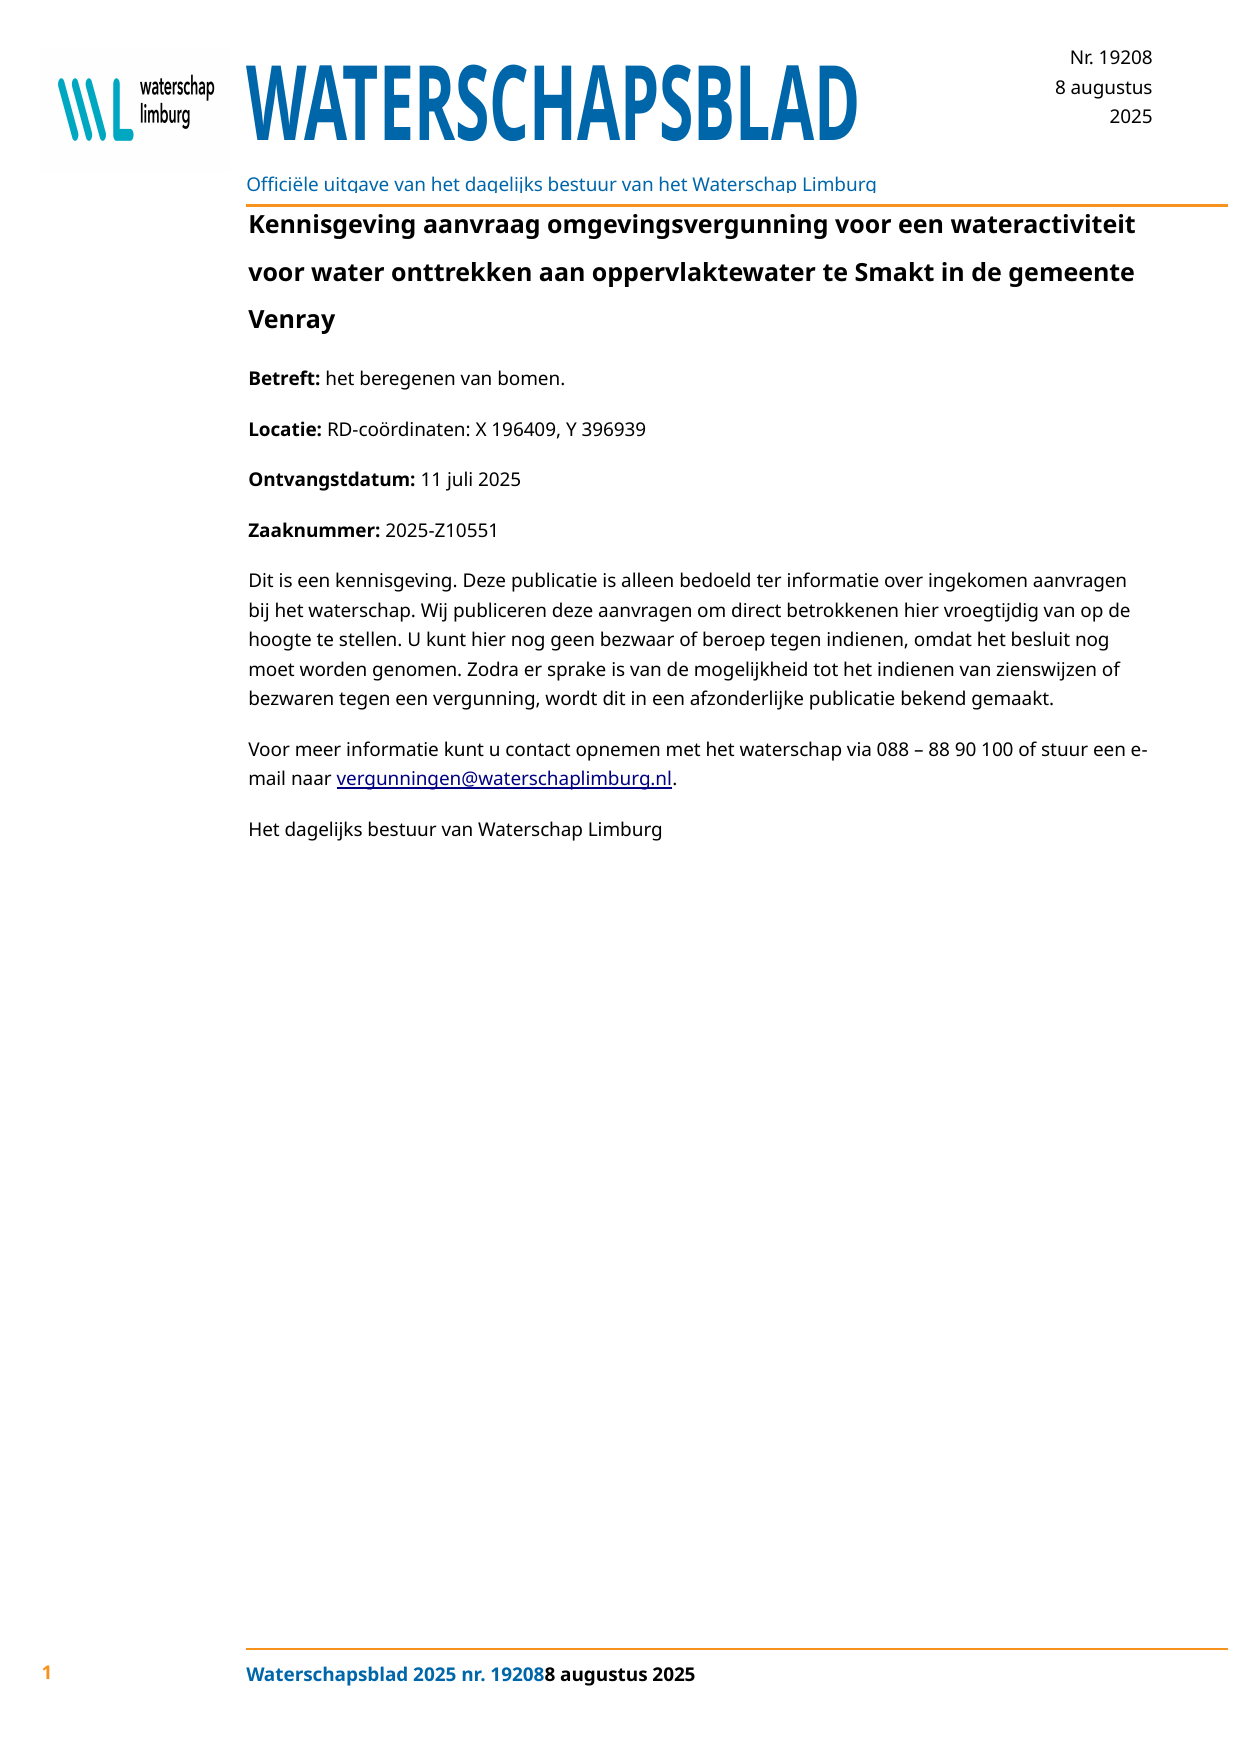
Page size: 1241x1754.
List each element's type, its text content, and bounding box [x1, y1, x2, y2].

text Dit is een kennisgeving. Deze publicatie is alleen bedoeld ter informatie over ingekomen aanvragen bij het waterschap. Wij publiceren deze aanvragen om direct betrokkenen hier vroegtijdig van op de hoogte te stellen. U kunt hier nog geen bezwaar of beroep tegen indienen, omdat het besluit nog moet worden genomen. Zodra er sprake is van de mogelijkheid tot het indienen van zienswijzen of bezwaren tegen een vergunning, wordt dit in een afzonderlijke publicatie bekend gemaakt. [248, 567, 1152, 711]
text Het dagelijks bestuur van Waterschap Limburg [248, 816, 1152, 842]
text Ontvangstdatum: 11 juli 2025 [248, 466, 1152, 492]
text Kennisgeving aanvraag omgevingsvergunning voor een wateractiviteit voor water onttrekken aan oppervlaktewater te Smakt in de gemeente Venray [248, 207, 1152, 336]
text Locatie: RD-coördinaten: X 196409, Y 396939 [248, 416, 1152, 442]
text Zaaknummer: 2025-Z10551 [248, 517, 1152, 542]
text Voor meer informatie kunt u contact opnemen met het waterschap via 088 – 88 90 100 of stuur een e-mail naar vergunningen@waterschaplimburg.nl. [248, 736, 1152, 791]
text Betreft: het beregenen van bomen. [248, 366, 1152, 391]
picture [41, 47, 231, 172]
